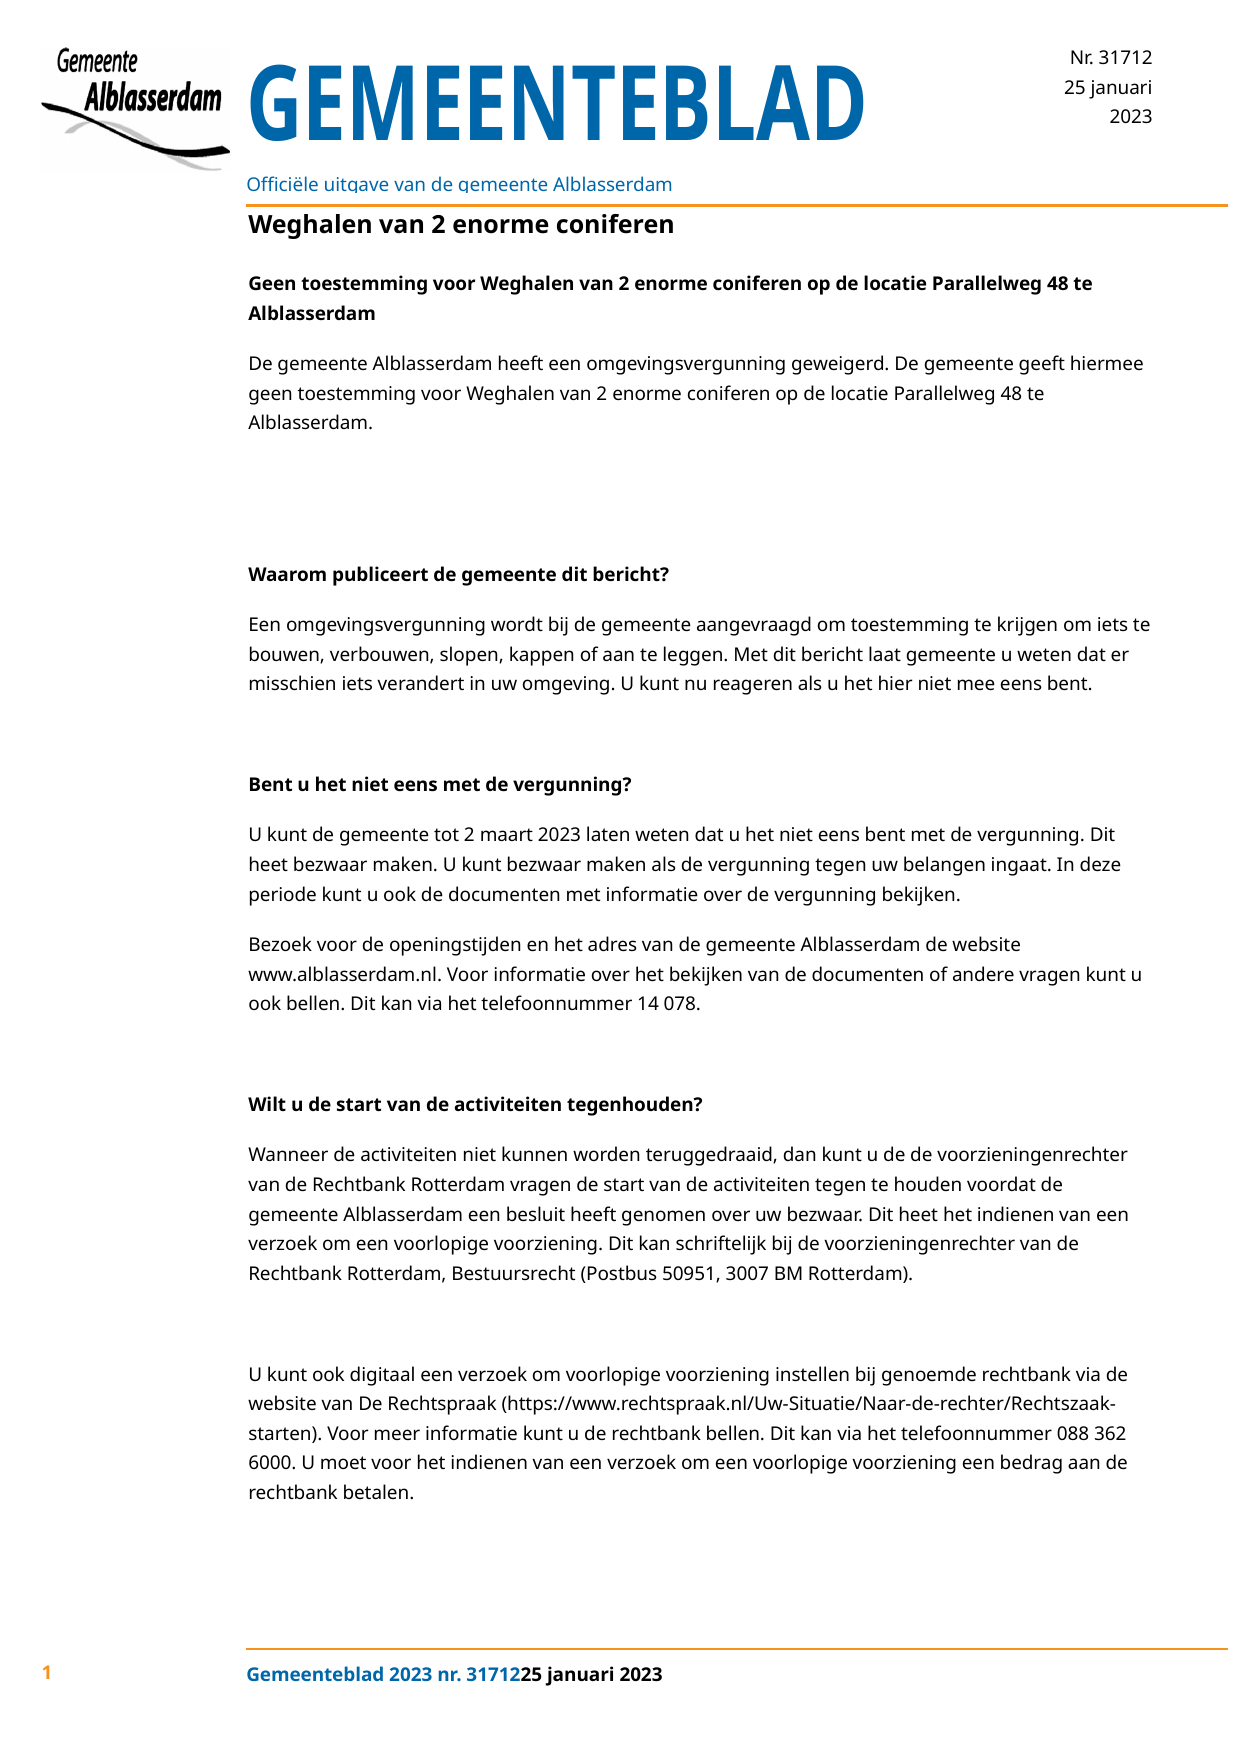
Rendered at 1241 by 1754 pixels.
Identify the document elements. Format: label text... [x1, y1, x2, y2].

text Wilt u de start van de activiteiten tegenhouden? [248, 1091, 1152, 1117]
text U kunt de gemeente tot 2 maart 2023 laten weten dat u het niet eens bent met de vergunning. Dit heet bezwaar maken. U kunt bezwaar maken als de vergunning tegen uw belangen ingaat. In deze periode kunt u ook de documenten met informatie over de vergunning bekijken. [248, 822, 1152, 906]
text Bezoek voor de openingstijden en het adres van de gemeente Alblasserdam de website www.alblasserdam.nl. Voor informatie over het bekijken van de documenten of andere vragen kunt u ook bellen. Dit kan via het telefoonnummer 14 078. [248, 931, 1152, 1016]
text Geen toestemming voor Weghalen van 2 enorme coniferen op de locatie Parallelweg 48 te Alblasserdam [248, 270, 1152, 326]
text Weghalen van 2 enorme coniferen [248, 207, 1152, 241]
text Waarom publiceert de gemeente dit bericht? [248, 561, 1152, 586]
picture [41, 47, 231, 172]
text Wanneer de activiteiten niet kunnen worden teruggedraaid, dan kunt u de de voorzieningenrechter van de Rechtbank Rotterdam vragen de start van de activiteiten tegen te houden voordat de gemeente Alblasserdam een besluit heeft genomen over uw bezwaar. Dit heet het indienen van een verzoek om een voorlopige voorziening. Dit kan schriftelijk bij de voorzieningenrechter van de Rechtbank Rotterdam, Bestuursrecht (Postbus 50951, 3007 BM Rotterdam). [248, 1142, 1152, 1286]
text Bent u het niet eens met de vergunning? [248, 771, 1152, 797]
text Een omgevingsvergunning wordt bij de gemeente aangevraagd om toestemming te krijgen om iets te bouwen, verbouwen, slopen, kappen of aan te leggen. Met dit bericht laat gemeente u weten dat er misschien iets verandert in uw omgeving. U kunt nu reageren als u het hier niet mee eens bent. [248, 611, 1152, 696]
text De gemeente Alblasserdam heeft een omgevingsvergunning geweigerd. De gemeente geeft hiermee geen toestemming voor Weghalen van 2 enorme coniferen op de locatie Parallelweg 48 te Alblasserdam. [248, 350, 1152, 435]
text U kunt ook digitaal een verzoek om voorlopige voorziening instellen bij genoemde rechtbank via de website van De Rechtspraak (https://www.rechtspraak.nl/Uw-Situatie/Naar-de-rechter/Rechtszaak-starten). Voor meer informatie kunt u de rechtbank bellen. Dit kan via het telefoonnummer 088 362 6000. U moet voor het indienen van een verzoek om een voorlopige voorziening een bedrag aan de rechtbank betalen. [248, 1361, 1152, 1505]
